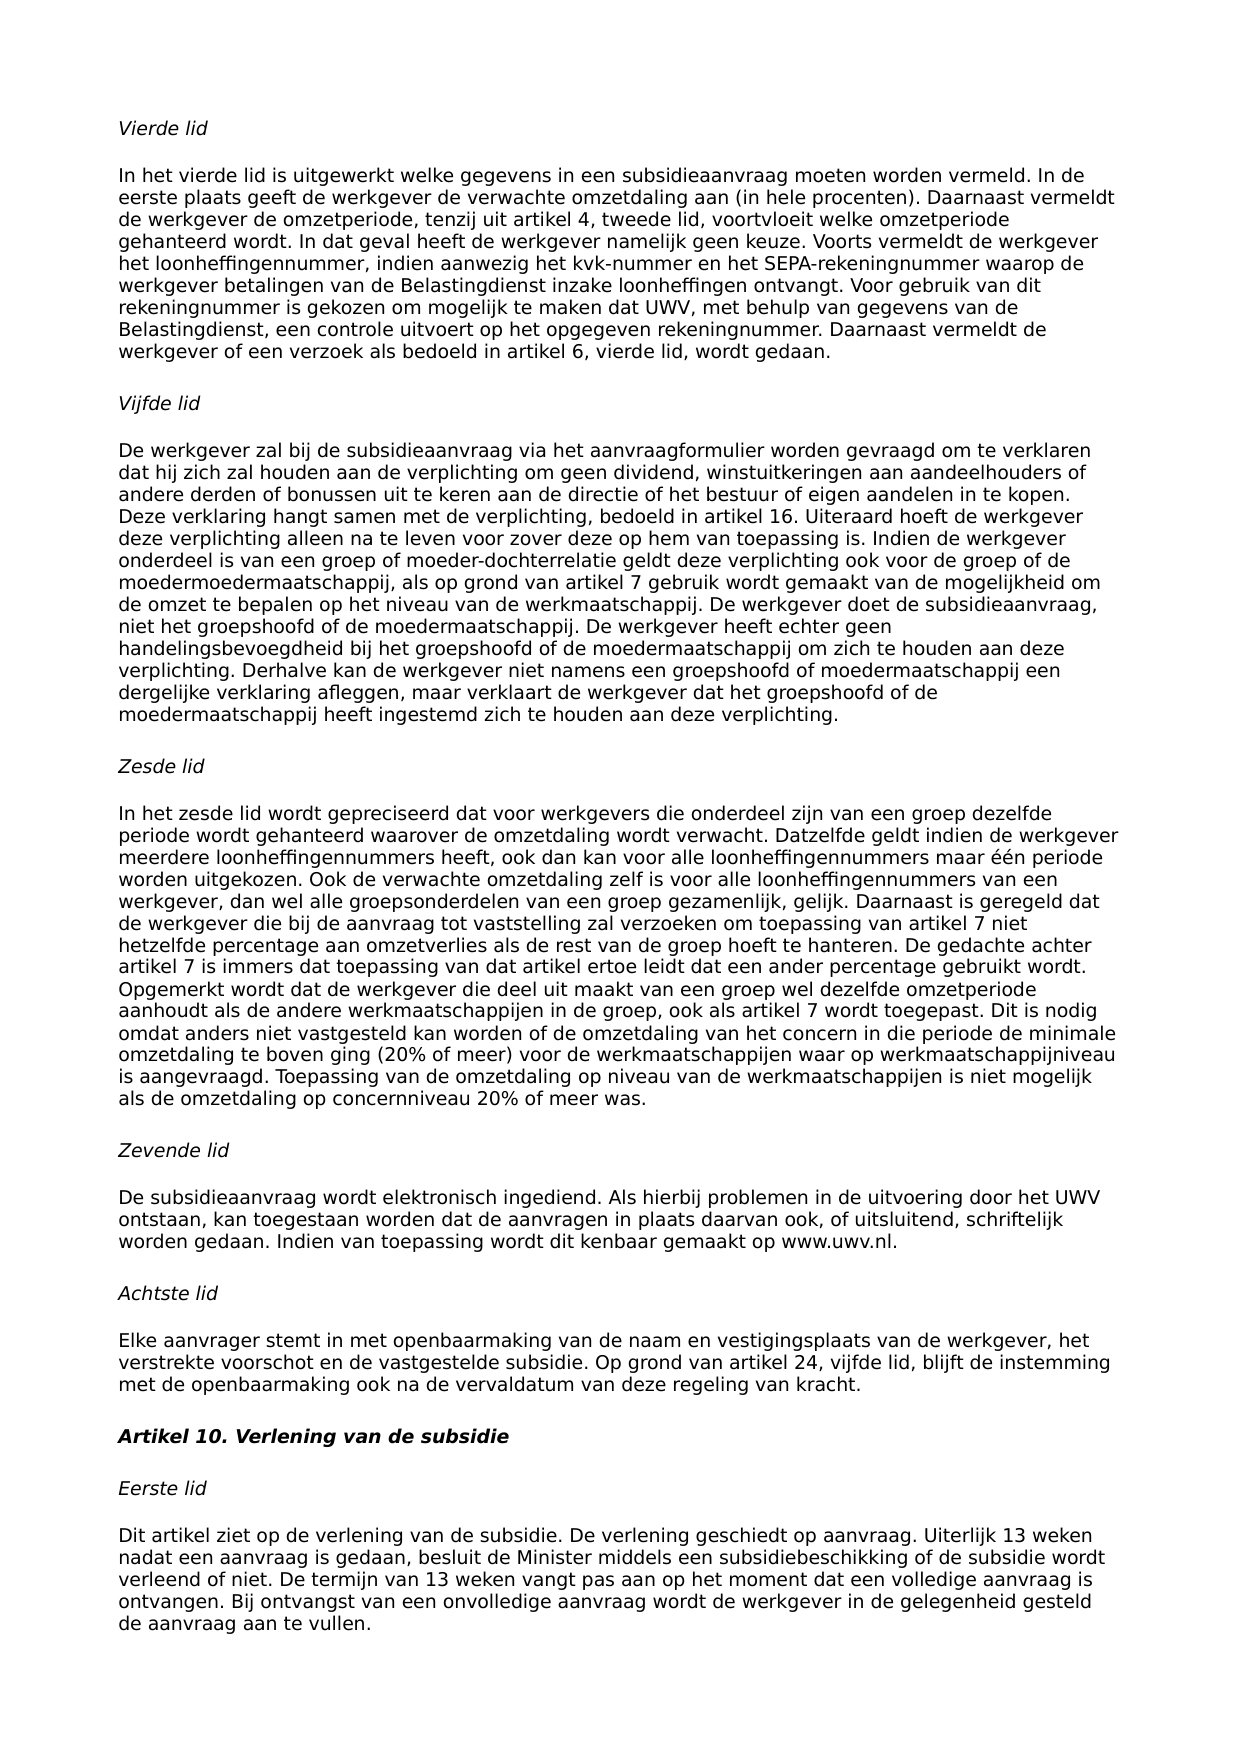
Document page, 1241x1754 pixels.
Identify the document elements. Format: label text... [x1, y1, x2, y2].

subtitle Achtste lid [118, 1283, 1122, 1305]
subtitle Zesde lid [118, 756, 1122, 778]
text In het vierde lid is uitgewerkt welke gegevens in een subsidieaanvraag moeten worden vermeld. In de eerste plaats geeft de werkgever de verwachte omzetdaling aan (in hele procenten). Daarnaast vermeldt de werkgever de omzetperiode, tenzij uit artikel 4, tweede lid, voortvloeit welke omzetperiode gehanteerd wordt. In dat geval heeft de werkgever namelijk geen keuze. Voorts vermeldt de werkgever het loonheffingennummer, indien aanwezig het kvk-nummer en het SEPA-rekeningnummer waarop de werkgever betalingen van de Belastingdienst inzake loonheffingen ontvangt. Voor gebruik van dit rekeningnummer is gekozen om mogelijk te maken dat UWV, met behulp van gegevens van de Belastingdienst, een controle uitvoert op het opgegeven rekeningnummer. Daarnaast vermeldt de werkgever of een verzoek als bedoeld in artikel 6, vierde lid, wordt gedaan. [118, 165, 1122, 363]
subtitle Artikel 10. Verlening van de subsidie [118, 1426, 1122, 1448]
subtitle Vijfde lid [118, 393, 1122, 415]
text Dit artikel ziet op de verlening van de subsidie. De verlening geschiedt op aanvraag. Uiterlijk 13 weken nadat een aanvraag is gedaan, besluit de Minister middels een subsidiebeschikking of de subsidie wordt verleend of niet. De termijn van 13 weken vangt pas aan op het moment dat een volledige aanvraag is ontvangen. Bij ontvangst van een onvolledige aanvraag wordt de werkgever in de gelegenheid gesteld de aanvraag aan te vullen. [118, 1525, 1122, 1635]
text In het zesde lid wordt gepreciseerd dat voor werkgevers die onderdeel zijn van een groep dezelfde periode wordt gehanteerd waarover de omzetdaling wordt verwacht. Datzelfde geldt indien de werkgever meerdere loonheffingennummers heeft, ook dan kan voor alle loonheffingennummers maar één periode worden uitgekozen. Ook de verwachte omzetdaling zelf is voor alle loonheffingennummers van een werkgever, dan wel alle groepsonderdelen van een groep gezamenlijk, gelijk. Daarnaast is geregeld dat de werkgever die bij de aanvraag tot vaststelling zal verzoeken om toepassing van artikel 7 niet hetzelfde percentage aan omzetverlies als de rest van de groep hoeft te hanteren. De gedachte achter artikel 7 is immers dat toepassing van dat artikel ertoe leidt dat een ander percentage gebruikt wordt. Opgemerkt wordt dat de werkgever die deel uit maakt van een groep wel dezelfde omzetperiode aanhoudt als de andere werkmaatschappijen in de groep, ook als artikel 7 wordt toegepast. Dit is nodig omdat anders niet vastgesteld kan worden of de omzetdaling van het concern in die periode de minimale omzetdaling te boven ging (20% of meer) voor de werkmaatschappijen waar op werkmaatschappijniveau is aangevraagd. Toepassing van de omzetdaling op niveau van de werkmaatschappijen is niet mogelijk als de omzetdaling op concernniveau 20% of meer was. [118, 803, 1122, 1110]
subtitle Zevende lid [118, 1140, 1122, 1162]
text De werkgever zal bij de subsidieaanvraag via het aanvraagformulier worden gevraagd om te verklaren dat hij zich zal houden aan de verplichting om geen dividend, winstuitkeringen aan aandeelhouders of andere derden of bonussen uit te keren aan de directie of het bestuur of eigen aandelen in te kopen. Deze verklaring hangt samen met de verplichting, bedoeld in artikel 16. Uiteraard hoeft de werkgever deze verplichting alleen na te leven voor zover deze op hem van toepassing is. Indien de werkgever onderdeel is van een groep of moeder-dochterrelatie geldt deze verplichting ook voor de groep of de moedermoedermaatschappij, als op grond van artikel 7 gebruik wordt gemaakt van de mogelijkheid om de omzet te bepalen op het niveau van de werkmaatschappij. De werkgever doet de subsidieaanvraag, niet het groepshoofd of de moedermaatschappij. De werkgever heeft echter geen handelingsbevoegdheid bij het groepshoofd of de moedermaatschappij om zich te houden aan deze verplichting. Derhalve kan de werkgever niet namens een groepshoofd of moedermaatschappij een dergelijke verklaring afleggen, maar verklaart de werkgever dat het groepshoofd of de moedermaatschappij heeft ingestemd zich te houden aan deze verplichting. [118, 440, 1122, 726]
subtitle Eerste lid [118, 1478, 1122, 1500]
text Elke aanvrager stemt in met openbaarmaking van de naam en vestigingsplaats van de werkgever, het verstrekte voorschot en de vastgestelde subsidie. Op grond van artikel 24, vijfde lid, blijft de instemming met de openbaarmaking ook na de vervaldatum van deze regeling van kracht. [118, 1330, 1122, 1396]
text De subsidieaanvraag wordt elektronisch ingediend. Als hierbij problemen in de uitvoering door het UWV ontstaan, kan toegestaan worden dat de aanvragen in plaats daarvan ook, of uitsluitend, schriftelijk worden gedaan. Indien van toepassing wordt dit kenbaar gemaakt op www.uwv.nl. [118, 1187, 1122, 1253]
subtitle Vierde lid [118, 118, 1122, 140]
